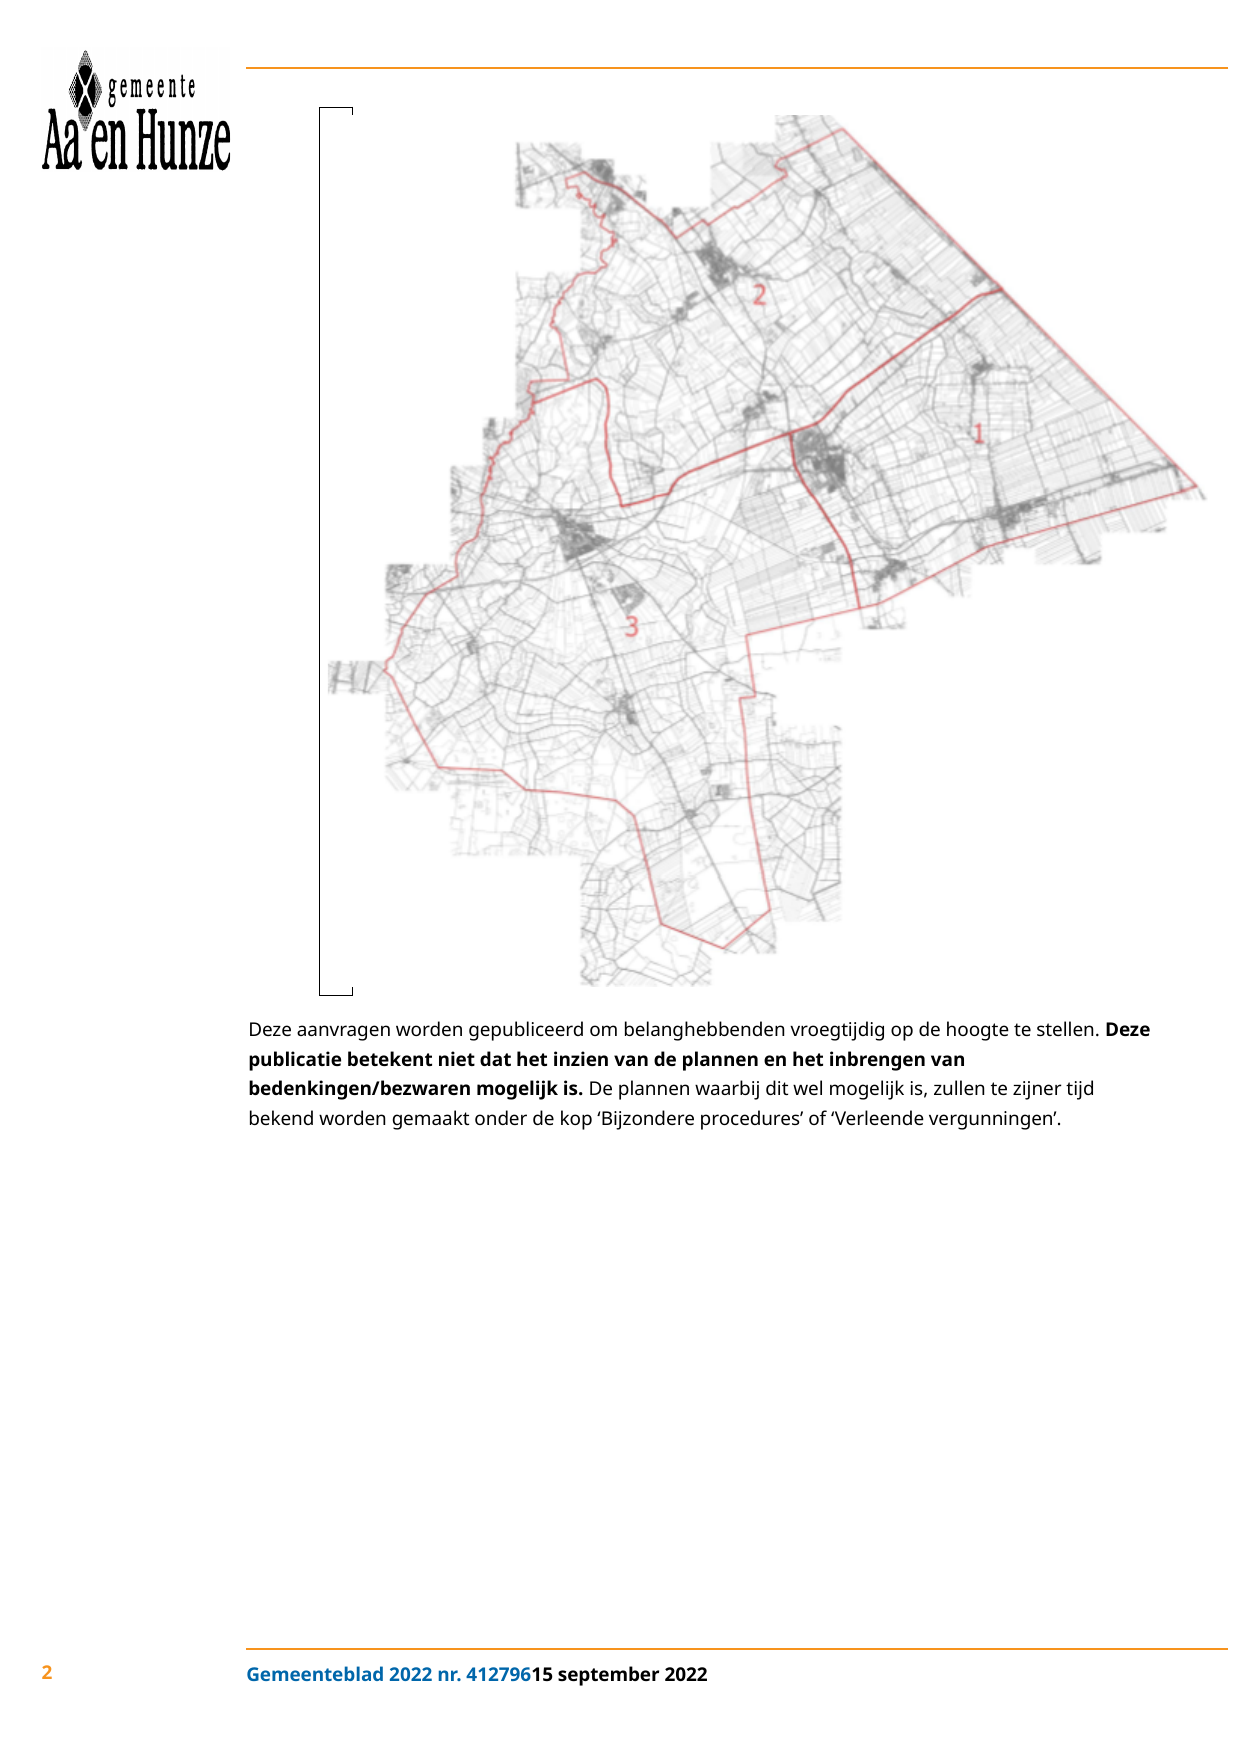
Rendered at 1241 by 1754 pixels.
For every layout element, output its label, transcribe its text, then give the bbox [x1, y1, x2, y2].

text Deze aanvragen worden gepubliceerd om belanghebbenden vroegtijdig op de hoogte te stellen. Deze publicatie betekent niet dat het inzien van de plannen en het inbrengen van bedenkingen/bezwaren mogelijk is. De plannen waarbij dit wel mogelijk is, zullen te zijner tijd bekend worden gemaakt onder de kop ‘Bijzondere procedures’ of ‘Verleende vergunningen’. [248, 1016, 1152, 1131]
picture [41, 47, 231, 172]
picture [327, 115, 1214, 987]
